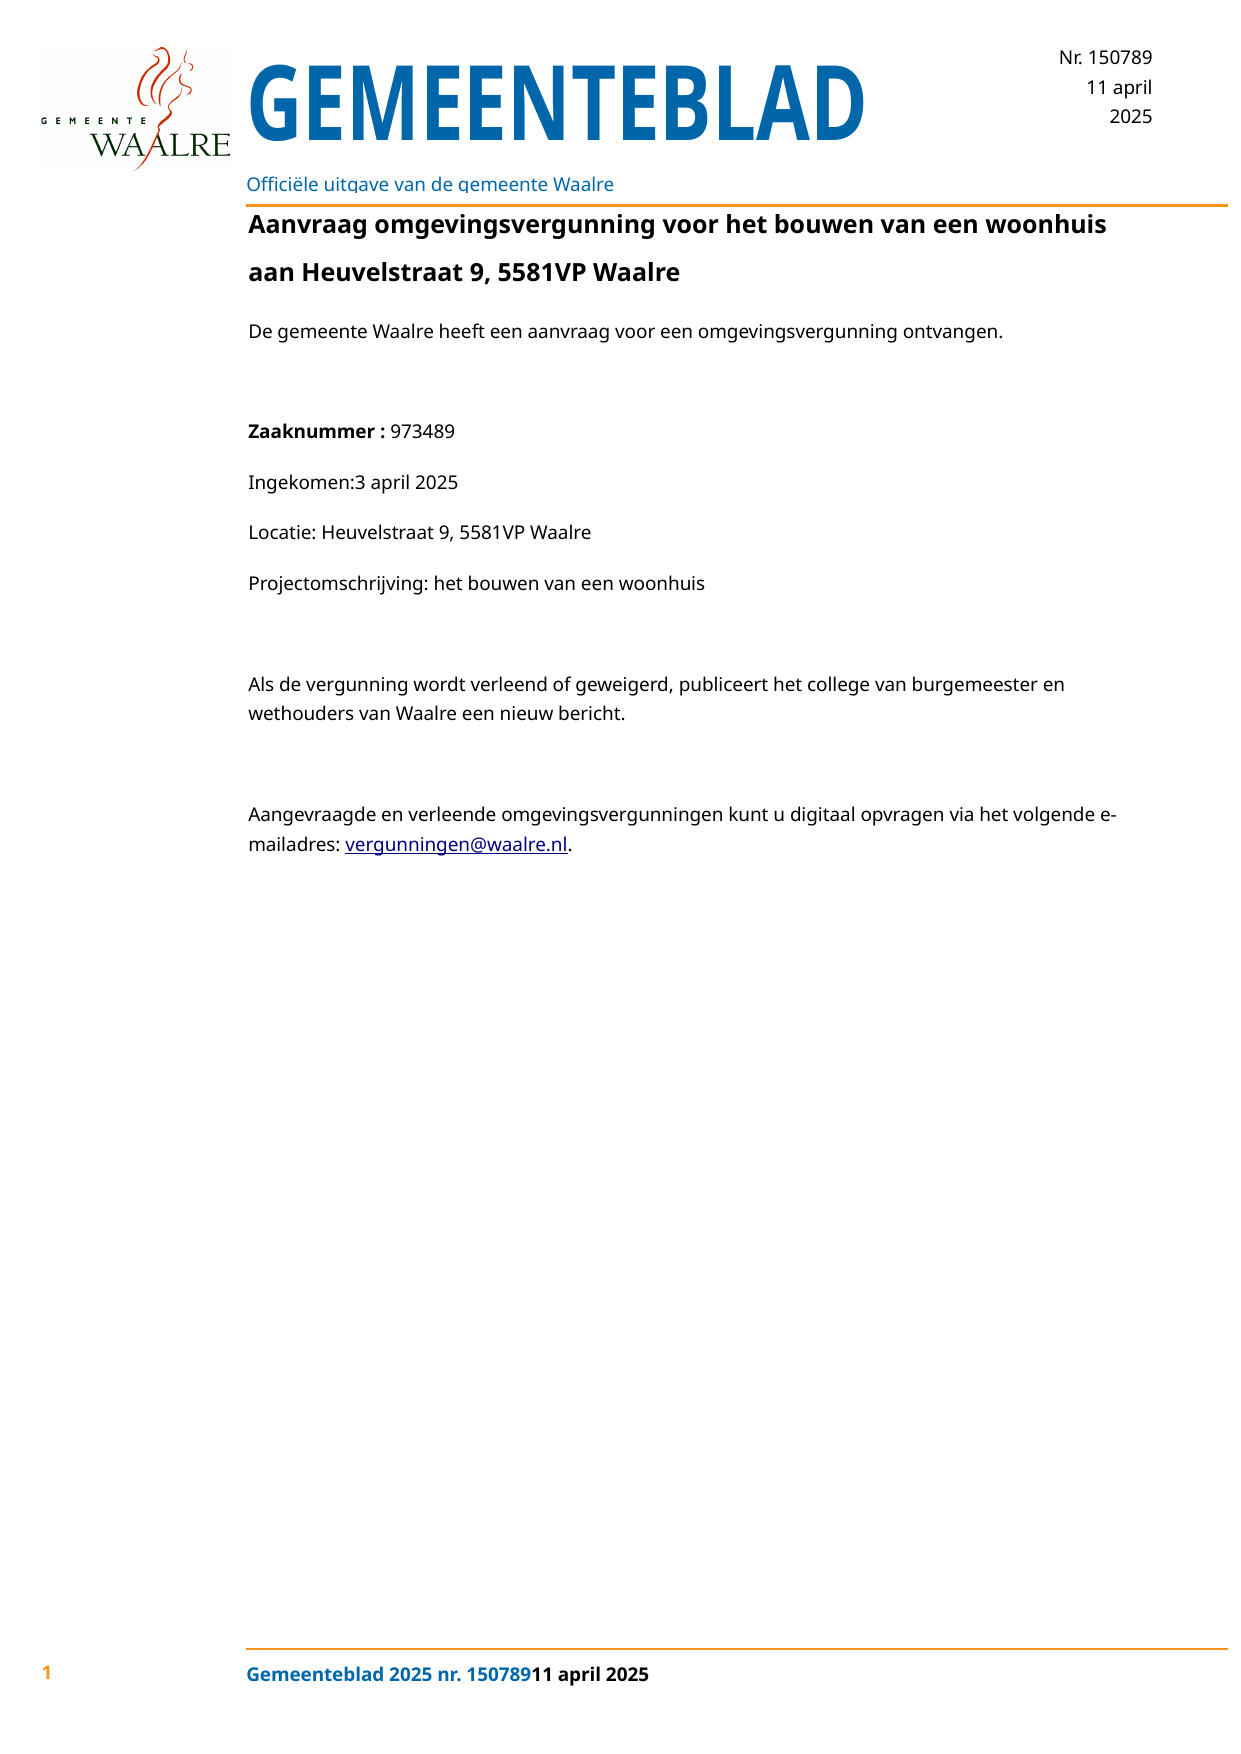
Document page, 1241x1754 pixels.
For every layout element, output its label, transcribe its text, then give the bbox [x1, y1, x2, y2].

text Aanvraag omgevingsvergunning voor het bouwen van een woonhuis aan Heuvelstraat 9, 5581VP Waalre [248, 207, 1152, 288]
text Ingekomen:3 april 2025 [248, 469, 1152, 495]
text Locatie: Heuvelstraat 9, 5581VP Waalre [248, 519, 1152, 545]
picture [41, 47, 231, 172]
text Projectomschrijving: het bouwen van een woonhuis [248, 570, 1152, 596]
text Zaaknummer : 973489 [248, 419, 1152, 444]
text Als de vergunning wordt verleend of geweigerd, publiceert het college van burgemeester en wethouders van Waalre een nieuw bericht. [248, 671, 1152, 726]
text De gemeente Waalre heeft een aanvraag voor een omgevingsvergunning ontvangen. [248, 318, 1152, 344]
text Aangevraagde en verleende omgevingsvergunningen kunt u digitaal opvragen via het volgende e-mailadres: vergunningen@waalre.nl. [248, 801, 1152, 857]
